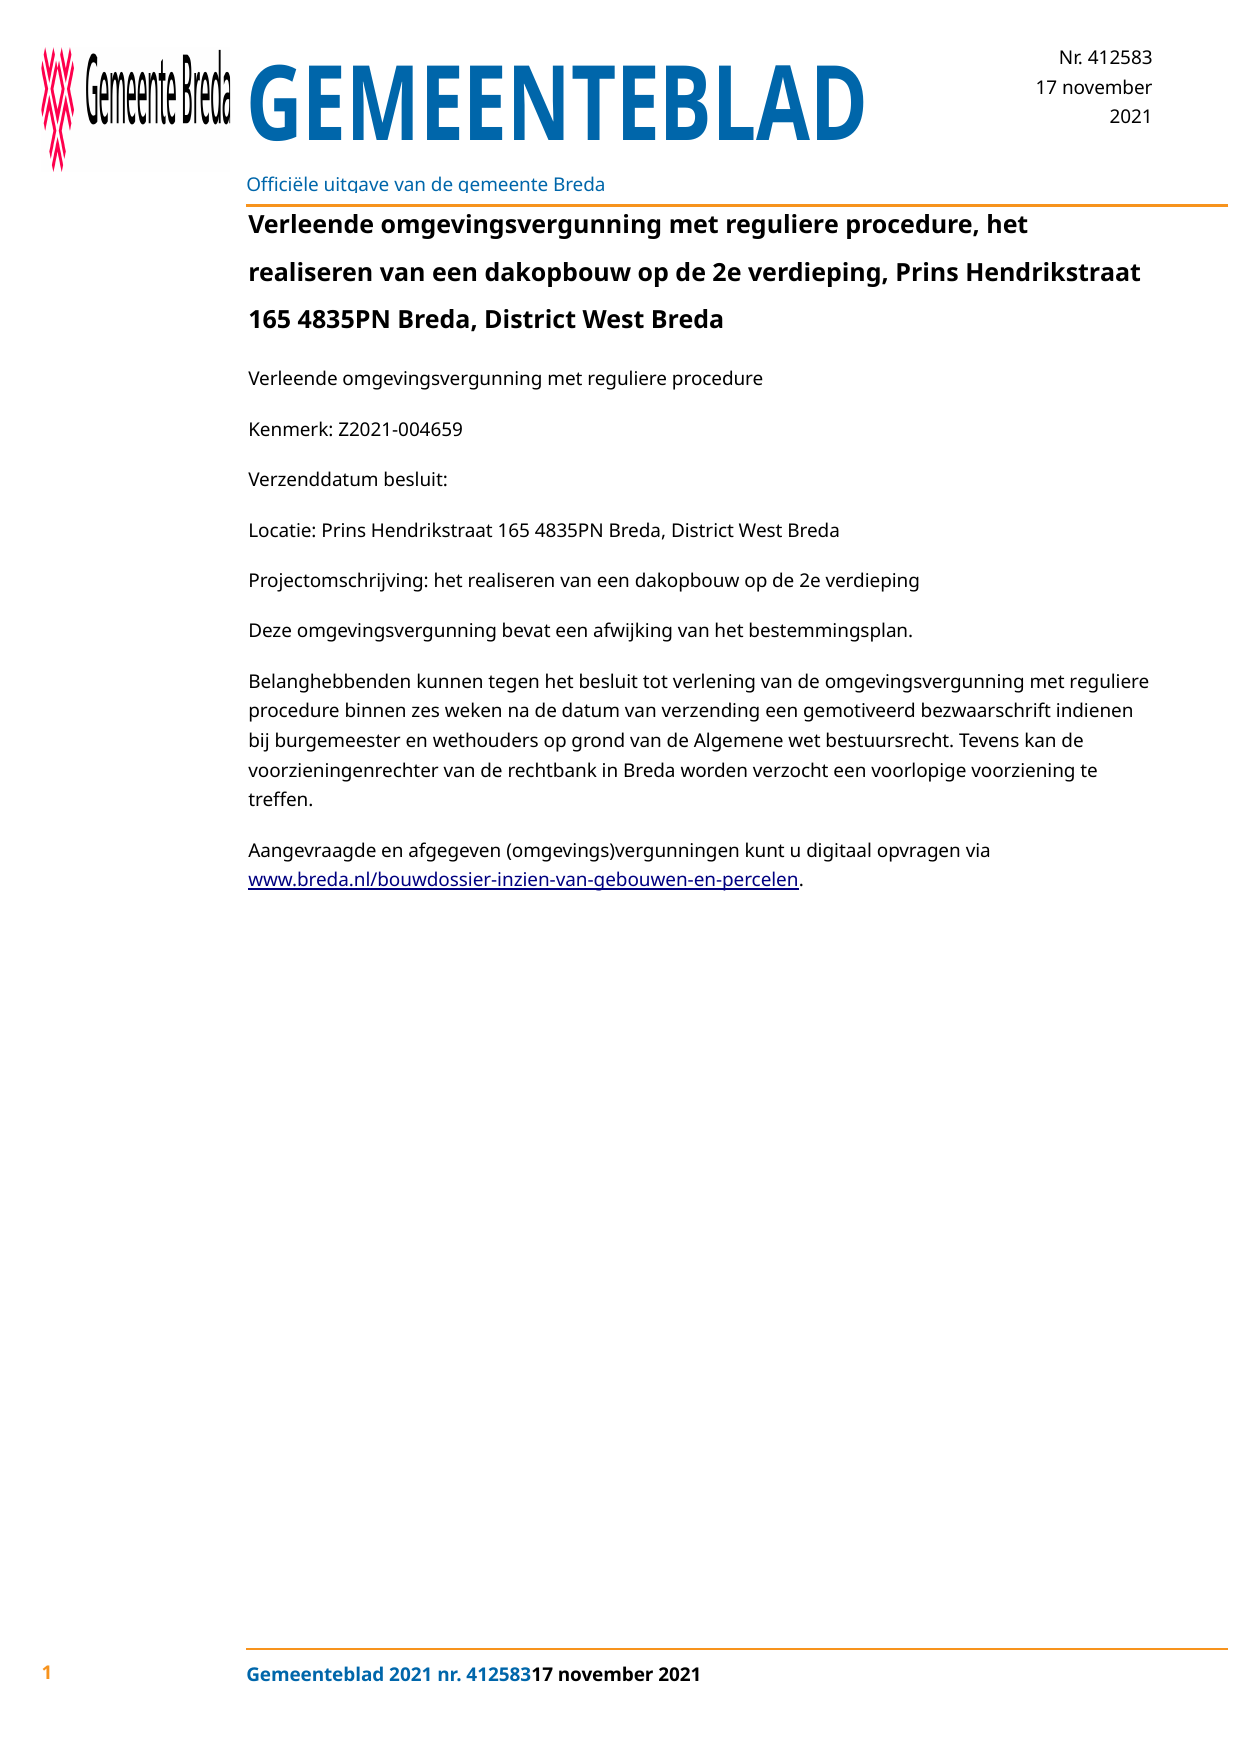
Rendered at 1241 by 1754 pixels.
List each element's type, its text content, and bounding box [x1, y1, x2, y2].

text Kenmerk: Z2021-004659 [248, 416, 1152, 442]
text Aangevraagde en afgegeven (omgevings)vergunningen kunt u digitaal opvragen via www.breda.nl/bouwdossier-inzien-van-gebouwen-en-percelen. [248, 837, 1152, 892]
text Verzenddatum besluit: [248, 466, 1152, 492]
text Locatie: Prins Hendrikstraat 165 4835PN Breda, District West Breda [248, 517, 1152, 542]
text Verleende omgevingsvergunning met reguliere procedure, het realiseren van een dakopbouw op de 2e verdieping, Prins Hendrikstraat 165 4835PN Breda, District West Breda [248, 207, 1152, 336]
text Verleende omgevingsvergunning met reguliere procedure [248, 366, 1152, 391]
text Projectomschrijving: het realiseren van een dakopbouw op de 2e verdieping [248, 567, 1152, 593]
text Belanghebbenden kunnen tegen het besluit tot verlening van de omgevingsvergunning met reguliere procedure binnen zes weken na de datum van verzending een gemotiveerd bezwaarschrift indienen bij burgemeester en wethouders op grond van de Algemene wet bestuursrecht. Tevens kan de voorzieningenrechter van de rechtbank in Breda worden verzocht een voorlopige voorziening te treffen. [248, 668, 1152, 812]
text Deze omgevingsvergunning bevat een afwijking van het bestemmingsplan. [248, 618, 1152, 643]
picture [41, 47, 231, 172]
